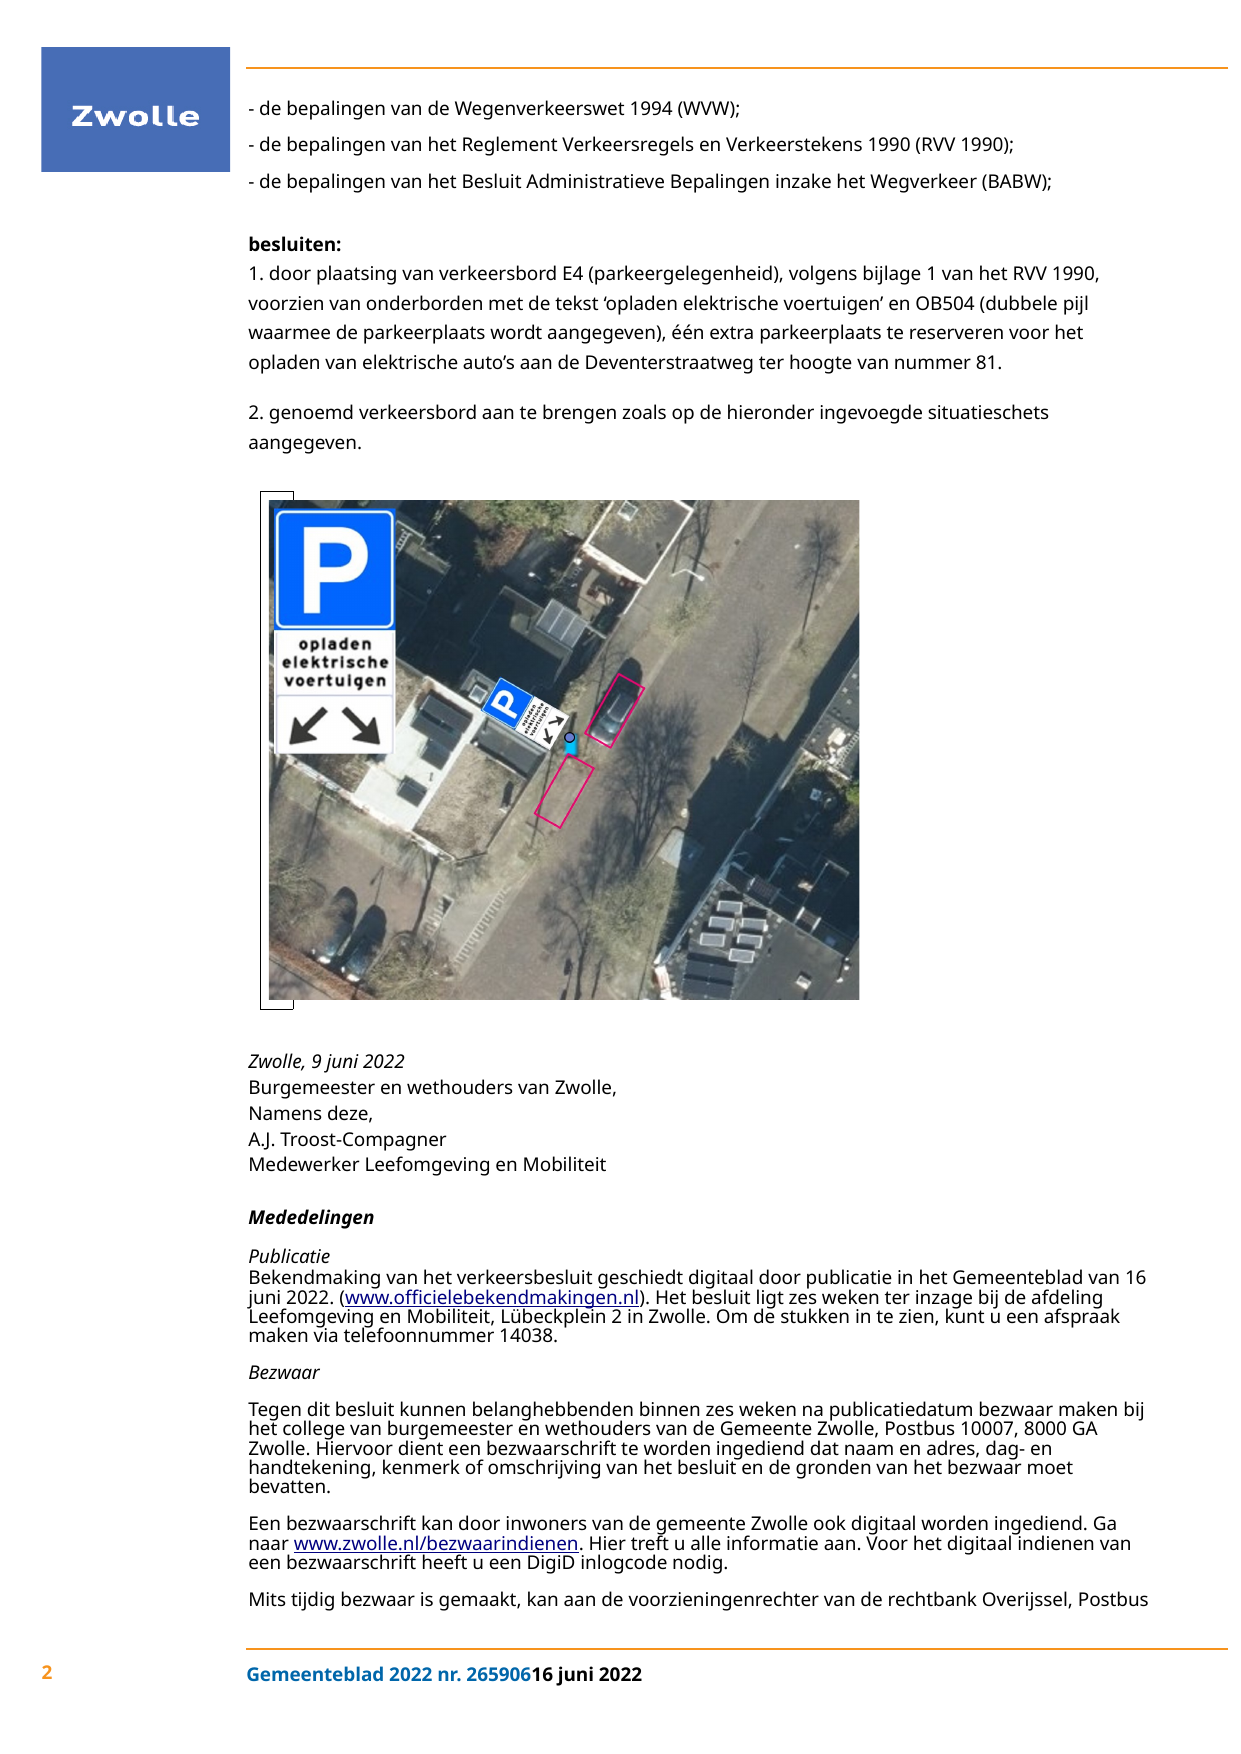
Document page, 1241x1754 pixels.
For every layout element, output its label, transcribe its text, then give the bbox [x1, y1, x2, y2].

text - de bepalingen van het Besluit Administratieve Bepalingen inzake het Wegverkeer (BABW); [248, 168, 1152, 194]
text Mits tijdig bezwaar is gemaakt, kan aan de voorzieningenrechter van de rechtbank Overijssel, Postbus [248, 1591, 1152, 1610]
picture [41, 47, 231, 172]
text 1. door plaatsing van verkeersbord E4 (parkeergelegenheid), volgens bijlage 1 van het RVV 1990, voorzien van onderborden met de tekst ‘opladen elektrische voertuigen’ en OB504 (dubbele pijl waarmee de parkeerplaats wordt aangegeven), één extra parkeerplaats te reserveren voor het opladen van elektrische auto’s aan de Deventerstraatweg ter hoogte van nummer 81. [248, 260, 1152, 375]
text Bekendmaking van het verkeersbesluit geschiedt digitaal door publicatie in het Gemeenteblad van 16 juni 2022. (www.officielebekendmakingen.nl). Het besluit ligt zes weken ter inzage bij de afdeling Leefomgeving en Mobiliteit, Lübeckplein 2 in Zwolle. Om de stukken in te zien, kunt u een afspraak maken via telefoonnummer 14038. [248, 1269, 1152, 1346]
text - de bepalingen van de Wegenverkeerswet 1994 (WVW); [248, 95, 1152, 121]
text - de bepalingen van het Reglement Verkeersregels en Verkeerstekens 1990 (RVV 1990); [248, 131, 1152, 157]
text Burgemeester en wethouders van Zwolle, [248, 1074, 1152, 1100]
text Bezwaar [248, 1364, 1152, 1383]
text Tegen dit besluit kunnen belanghebbenden binnen zes weken na publicatiedatum bezwaar maken bij het college van burgemeester en wethouders van de Gemeente Zwolle, Postbus 10007, 8000 GA Zwolle. Hiervoor dient een bezwaarschrift te worden ingediend dat naam en adres, dag- en handtekening, kenmerk of omschrijving van het besluit en de gronden van het bezwaar moet bevatten. [248, 1401, 1152, 1497]
text Een bezwaarschrift kan door inwoners van de gemeente Zwolle ook digitaal worden ingediend. Ga naar www.zwolle.nl/bezwaarindienen. Hier treft u alle informatie aan. Voor het digitaal indienen van een bezwaarschrift heeft u een DigiD inlogcode nodig. [248, 1515, 1152, 1573]
text 2. genoemd verkeersbord aan te brengen zoals op de hieronder ingevoegde situatieschets aangegeven. [248, 399, 1152, 455]
text A.J. Troost-Compagner [248, 1126, 1152, 1151]
text Mededelingen [248, 1204, 1152, 1230]
text Namens deze, [248, 1100, 1152, 1126]
text besluiten: [248, 231, 1152, 257]
text Medewerker Leefomgeving en Mobiliteit [248, 1151, 1152, 1177]
text Publicatie [248, 1244, 1152, 1269]
picture [268, 500, 860, 1000]
text Zwolle, 9 juni 2022 [248, 1048, 1152, 1074]
